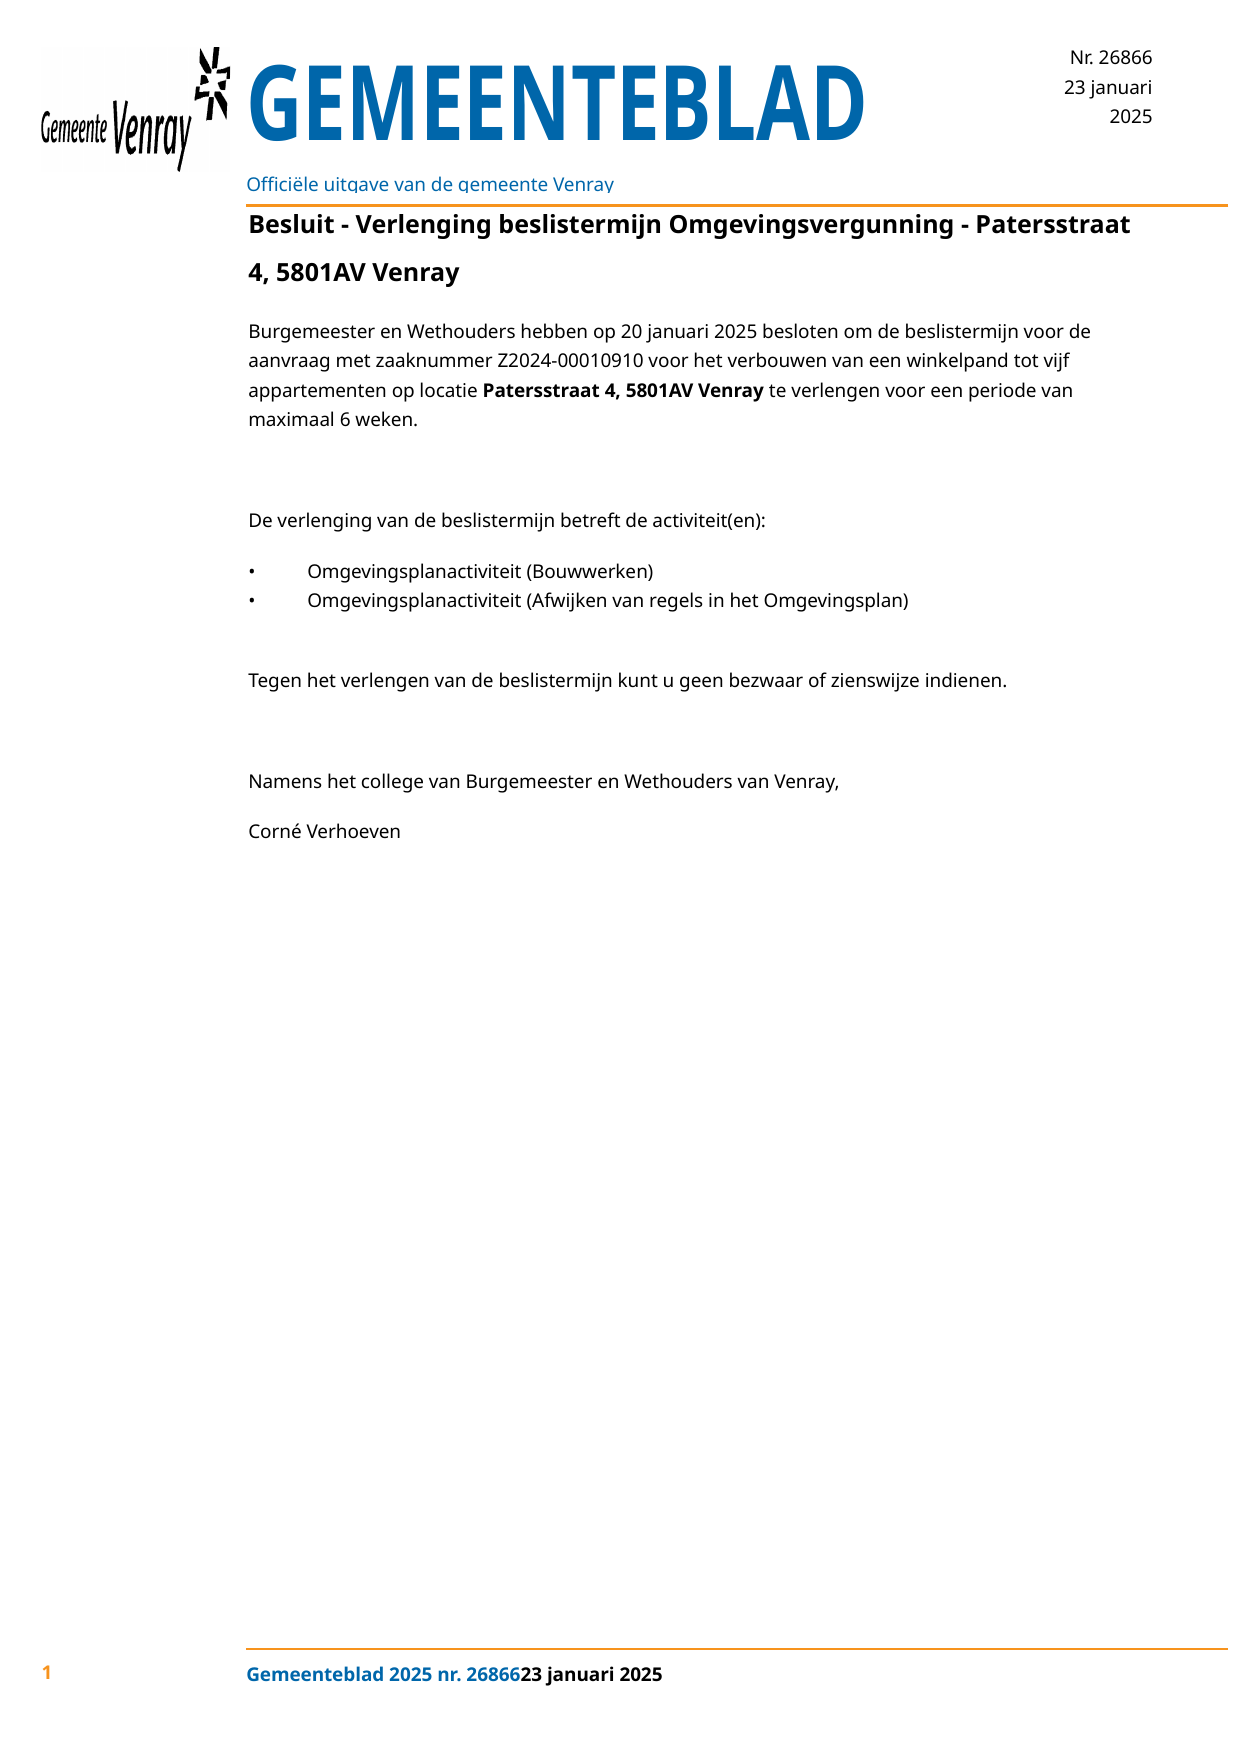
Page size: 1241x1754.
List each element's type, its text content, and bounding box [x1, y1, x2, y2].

picture [41, 47, 231, 172]
text Namens het college van Burgemeester en Wethouders van Venray, [248, 768, 1152, 794]
list Omgevingsplanactiviteit (Bouwwerken) [248, 558, 1152, 584]
list Omgevingsplanactiviteit (Afwijken van regels in het Omgevingsplan) [248, 587, 1152, 613]
text De verlenging van de beslistermijn betreft de activiteit(en): [248, 507, 1152, 533]
text Tegen het verlengen van de beslistermijn kunt u geen bezwaar of zienswijze indienen. [248, 667, 1152, 693]
text Besluit - Verlenging beslistermijn Omgevingsvergunning - Patersstraat 4, 5801AV Venray [248, 207, 1152, 288]
text Corné Verhoeven [248, 819, 1152, 844]
text Burgemeester en Wethouders hebben op 20 januari 2025 besloten om de beslistermijn voor de aanvraag met zaaknummer Z2024-00010910 voor het verbouwen van een winkelpand tot vijf appartementen op locatie Patersstraat 4, 5801AV Venray te verlengen voor een periode van maximaal 6 weken. [248, 318, 1152, 432]
